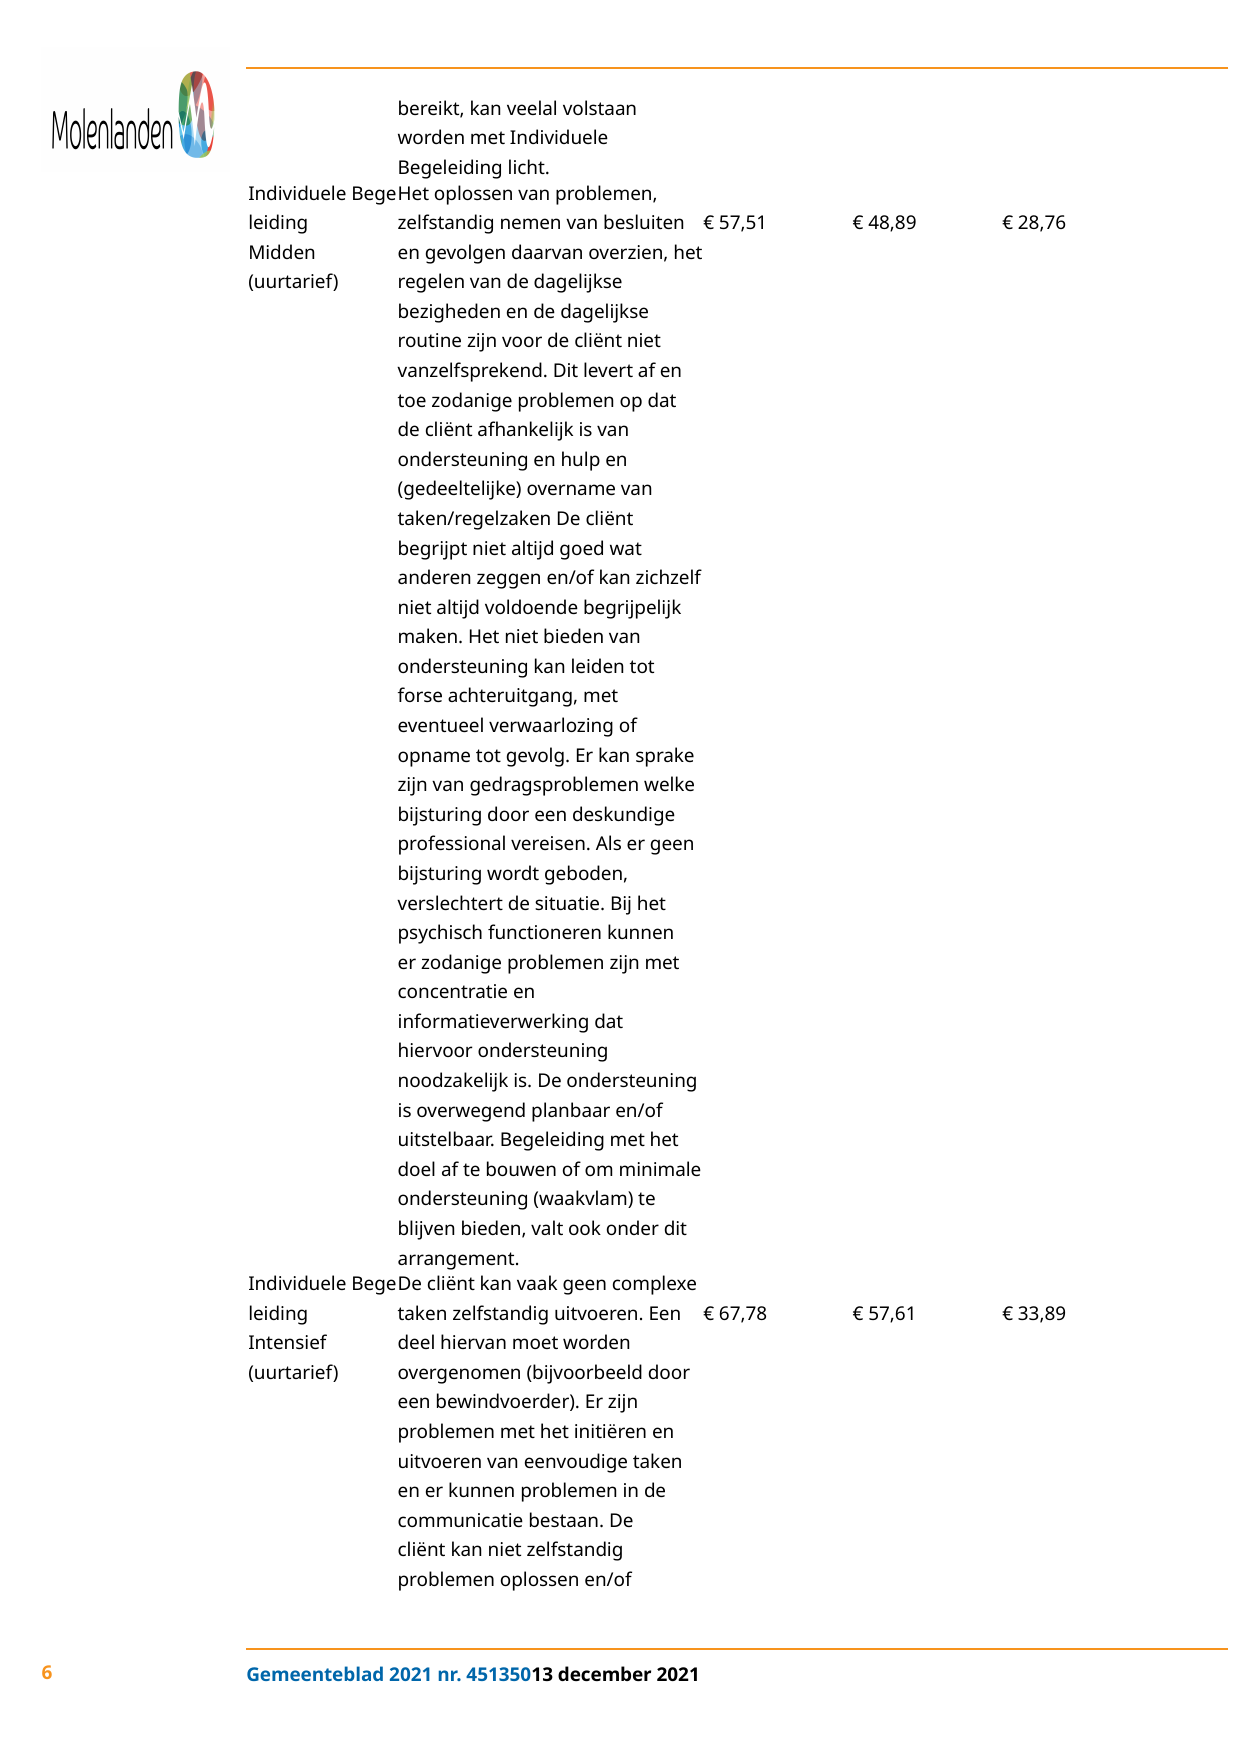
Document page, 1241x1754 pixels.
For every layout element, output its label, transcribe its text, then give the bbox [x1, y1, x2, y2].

table_cell [853, 95, 1002, 180]
table_cell [1002, 95, 1152, 180]
table_cell [248, 95, 397, 180]
table_cell Het oplossen van problemen, zelfstandig nemen van besluiten en gevolgen daarvan overzien, het regelen van de dagelijkse bezigheden en de dagelijkse routine zijn voor de cliënt niet vanzelfsprekend. Dit levert af en toe zodanige problemen op dat de cliënt afhankelijk is van ondersteuning en hulp en (gedeeltelijke) overname van taken/regelzaken De cliënt begrijpt niet altijd goed wat anderen zeggen en/of kan zichzelf niet altijd voldoende begrijpelijk maken. Het niet bieden van ondersteuning kan leiden tot forse achteruitgang, met eventueel verwaarlozing of opname tot gevolg. Er kan sprake zijn van gedragsproblemen welke bijsturing door een deskundige professional vereisen. Als er geen bijsturing wordt geboden, verslechtert de situatie. Bij het psychisch functioneren kunnen er zodanige problemen zijn met concentratie en informatieverwerking dat hiervoor ondersteuning noodzakelijk is. De ondersteuning is overwegend planbaar en/of uitstelbaar. Begeleiding met het doel af te bouwen of om minimale ondersteuning (waakvlam) te blijven bieden, valt ook onder dit arrangement. [398, 180, 703, 1270]
table_cell € 57,51 [703, 180, 852, 1270]
table_cell bereikt, kan veelal volstaan worden met Individuele Begeleiding licht. [398, 95, 703, 180]
table_cell € 33,89 [1002, 1270, 1152, 1592]
table_cell € 28,76 [1002, 180, 1152, 1270]
picture [41, 47, 231, 172]
table_cell Individuele Begeleiding Intensief (uurtarief) [248, 1270, 397, 1592]
table_cell € 57,61 [853, 1270, 1002, 1592]
table_cell € 67,78 [703, 1270, 852, 1592]
table_cell De cliënt kan vaak geen complexe taken zelfstandig uitvoeren. Een deel hiervan moet worden overgenomen (bijvoorbeeld door een bewindvoerder). Er zijn problemen met het initiëren en uitvoeren van eenvoudige taken en er kunnen problemen in de communicatie bestaan. De cliënt kan niet zelfstandig problemen oplossen en/of [398, 1270, 703, 1592]
table_cell [703, 95, 852, 180]
table_cell Individuele Begeleiding Midden (uurtarief) [248, 180, 397, 1270]
table_cell € 48,89 [853, 180, 1002, 1270]
